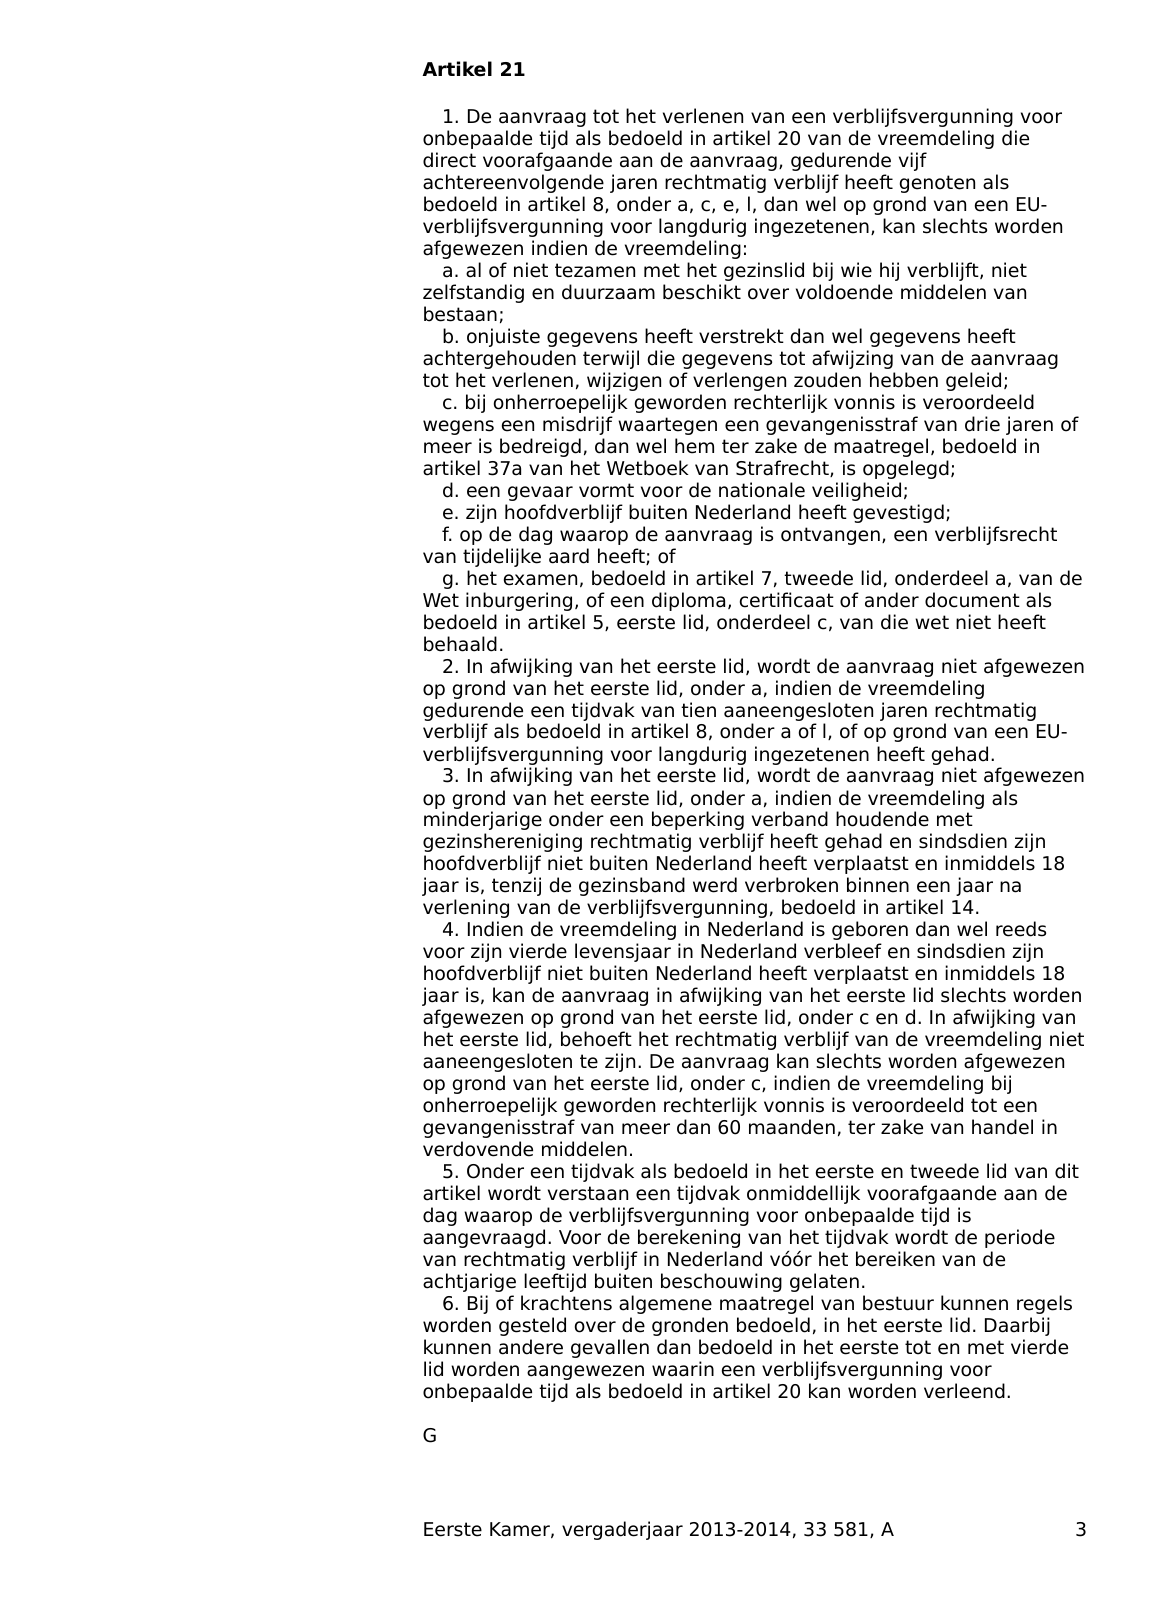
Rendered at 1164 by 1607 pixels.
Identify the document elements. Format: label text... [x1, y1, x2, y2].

text 1. De aanvraag tot het verlenen van een verblijfsvergunning voor onbepaalde tijd als bedoeld in artikel 20 van de vreemdeling die direct voorafgaande aan de aanvraag, gedurende vijf achtereenvolgende jaren rechtmatig verblijf heeft genoten als bedoeld in artikel 8, onder a, c, e, l, dan wel op grond van een EU-verblijfsvergunning voor langdurig ingezetenen, kan slechts worden afgewezen indien de vreemdeling: [422, 106, 1087, 260]
text 3. In afwijking van het eerste lid, wordt de aanvraag niet afgewezen op grond van het eerste lid, onder a, indien de vreemdeling als minderjarige onder een beperking verband houdende met gezinshereniging rechtmatig verblijf heeft gehad en sindsdien zijn hoofdverblijf niet buiten Nederland heeft verplaatst en inmiddels 18 jaar is, tenzij de gezinsband werd verbroken binnen een jaar na verlening van de verblijfsvergunning, bedoeld in artikel 14. [422, 765, 1087, 919]
text b. onjuiste gegevens heeft verstrekt dan wel gegevens heeft achtergehouden terwijl die gegevens tot afwijzing van de aanvraag tot het verlenen, wijzigen of verlengen zouden hebben geleid; [422, 326, 1087, 392]
text 4. Indien de vreemdeling in Nederland is geboren dan wel reeds voor zijn vierde levensjaar in Nederland verbleef en sindsdien zijn hoofdverblijf niet buiten Nederland heeft verplaatst en inmiddels 18 jaar is, kan de aanvraag in afwijking van het eerste lid slechts worden afgewezen op grond van het eerste lid, onder c en d. In afwijking van het eerste lid, behoeft het rechtmatig verblijf van de vreemdeling niet aaneengesloten te zijn. De aanvraag kan slechts worden afgewezen op grond van het eerste lid, onder c, indien de vreemdeling bij onherroepelijk geworden rechterlijk vonnis is veroordeeld tot een gevangenisstraf van meer dan 60 maanden, ter zake van handel in verdovende middelen. [422, 919, 1087, 1161]
text c. bij onherroepelijk geworden rechterlijk vonnis is veroordeeld wegens een misdrijf waartegen een gevangenisstraf van drie jaren of meer is bedreigd, dan wel hem ter zake de maatregel, bedoeld in artikel 37a van het Wetboek van Strafrecht, is opgelegd; [422, 392, 1087, 480]
text f. op de dag waarop de aanvraag is ontvangen, een verblijfsrecht van tijdelijke aard heeft; of [422, 524, 1087, 568]
text d. een gevaar vormt voor de nationale veiligheid; [422, 480, 1087, 502]
text g. het examen, bedoeld in artikel 7, tweede lid, onderdeel a, van de Wet inburgering, of een diploma, certificaat of ander document als bedoeld in artikel 5, eerste lid, onderdeel c, van die wet niet heeft behaald. [422, 568, 1087, 656]
text a. al of niet tezamen met het gezinslid bij wie hij verblijft, niet zelfstandig en duurzaam beschikt over voldoende middelen van bestaan; [422, 260, 1087, 326]
text G [422, 1425, 1087, 1447]
subtitle Artikel 21 [422, 59, 1087, 81]
text 2. In afwijking van het eerste lid, wordt de aanvraag niet afgewezen op grond van het eerste lid, onder a, indien de vreemdeling gedurende een tijdvak van tien aaneengesloten jaren rechtmatig verblijf als bedoeld in artikel 8, onder a of l, of op grond van een EU-verblijfsvergunning voor langdurig ingezetenen heeft gehad. [422, 656, 1087, 765]
text e. zijn hoofdverblijf buiten Nederland heeft gevestigd; [422, 502, 1087, 524]
text 5. Onder een tijdvak als bedoeld in het eerste en tweede lid van dit artikel wordt verstaan een tijdvak onmiddellijk voorafgaande aan de dag waarop de verblijfsvergunning voor onbepaalde tijd is aangevraagd. Voor de berekening van het tijdvak wordt de periode van rechtmatig verblijf in Nederland vóór het bereiken van de achtjarige leeftijd buiten beschouwing gelaten. [422, 1161, 1087, 1293]
text 6. Bij of krachtens algemene maatregel van bestuur kunnen regels worden gesteld over de gronden bedoeld, in het eerste lid. Daarbij kunnen andere gevallen dan bedoeld in het eerste tot en met vierde lid worden aangewezen waarin een verblijfsvergunning voor onbepaalde tijd als bedoeld in artikel 20 kan worden verleend. [422, 1293, 1087, 1403]
